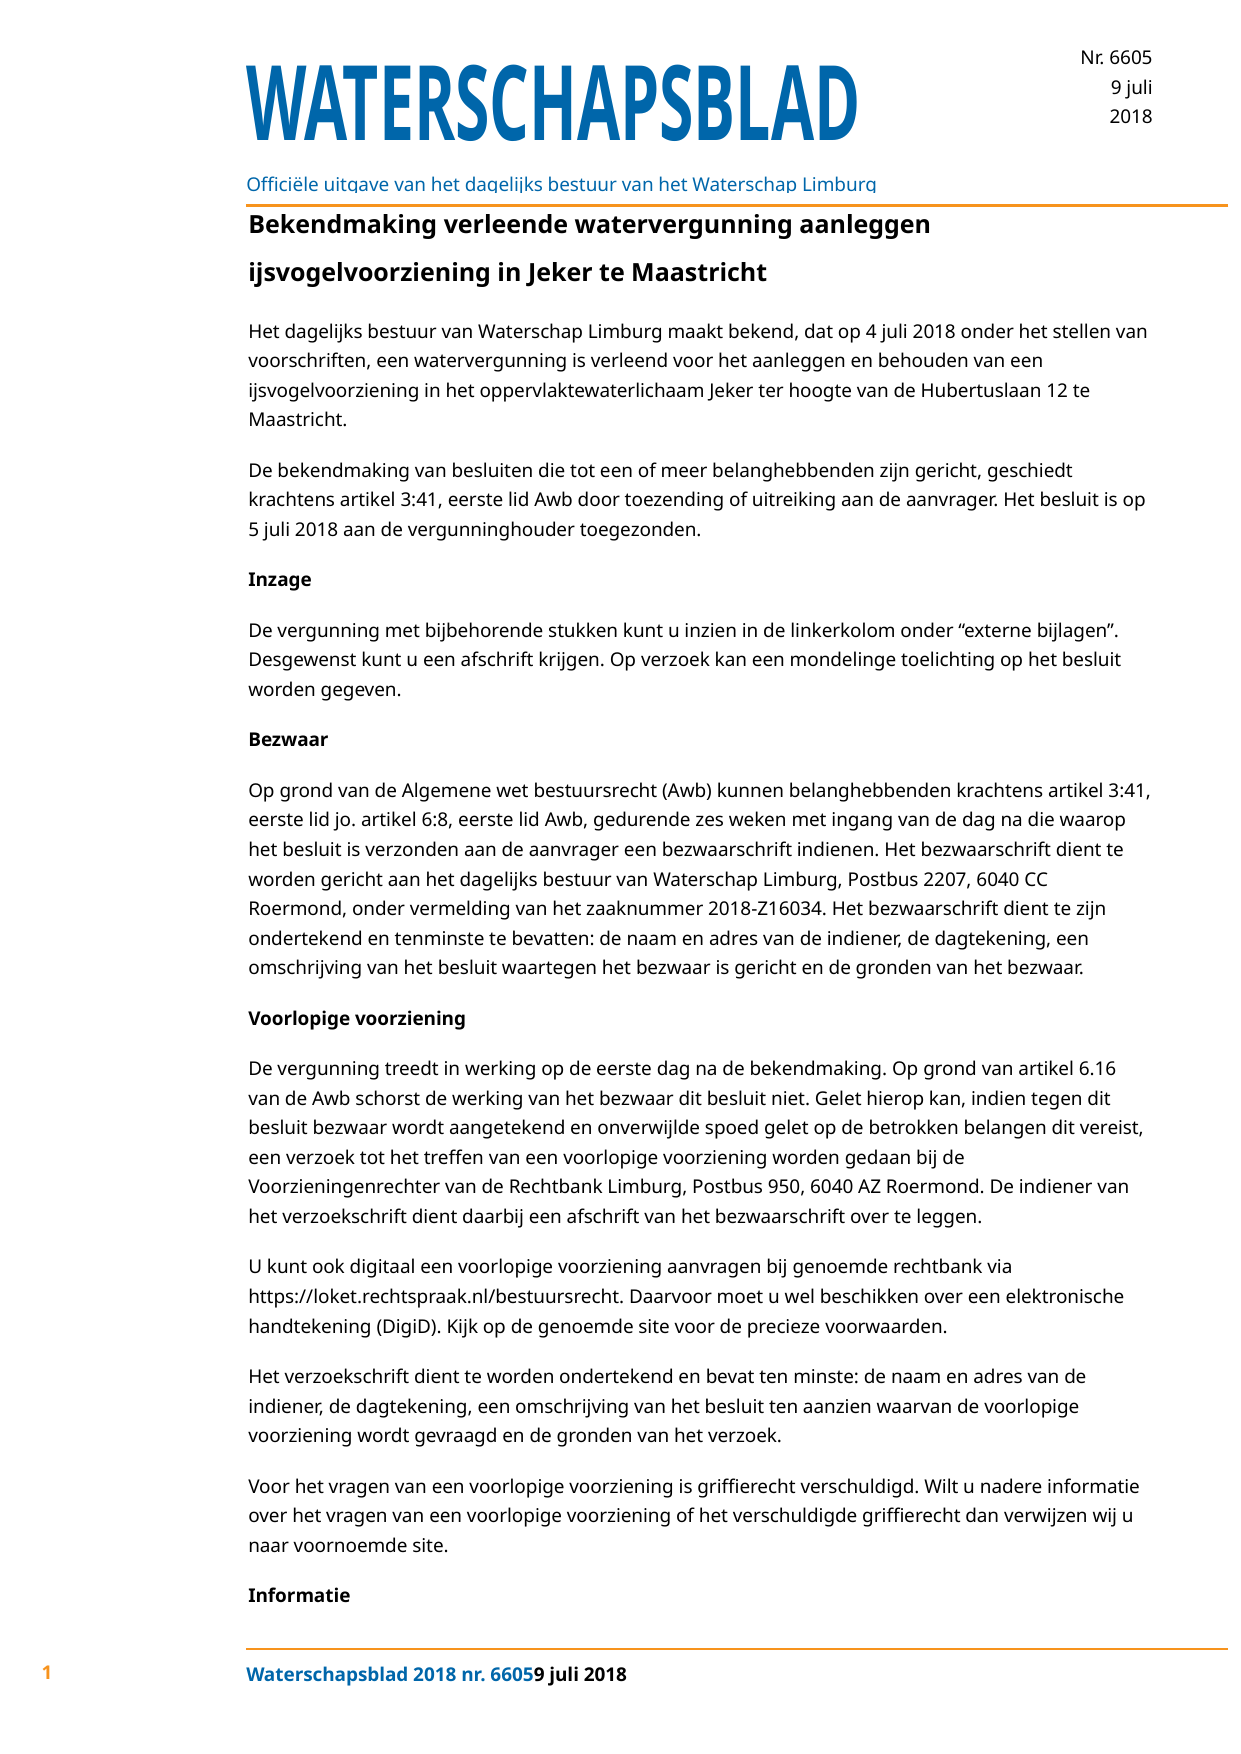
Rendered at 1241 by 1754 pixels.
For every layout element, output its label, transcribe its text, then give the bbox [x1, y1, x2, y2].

text De bekendmaking van besluiten die tot een of meer belanghebbenden zijn gericht, geschiedt krachtens artikel 3:41, eerste lid Awb door toezending of uitreiking aan de aanvrager. Het besluit is op 5 juli 2018 aan de vergunninghouder toegezonden. [248, 457, 1152, 542]
text U kunt ook digitaal een voorlopige voorziening aanvragen bij genoemde rechtbank via https://loket.rechtspraak.nl/bestuursrecht. Daarvoor moet u wel beschikken over een elektronische handtekening (DigiD). Kijk op de genoemde site voor de precieze voorwaarden. [248, 1254, 1152, 1339]
text Voorlopige voorziening [248, 1005, 1152, 1031]
text Het dagelijks bestuur van Waterschap Limburg maakt bekend, dat op 4 juli 2018 onder het stellen van voorschriften, een watervergunning is verleend voor het aanleggen en behouden van een ijsvogelvoorziening in het oppervlaktewaterlichaam Jeker ter hoogte van de Hubertuslaan 12 te Maastricht. [248, 318, 1152, 432]
text Bezwaar [248, 727, 1152, 752]
text Op grond van de Algemene wet bestuursrecht (Awb) kunnen belanghebbenden krachtens artikel 3:41, eerste lid jo. artikel 6:8, eerste lid Awb, gedurende zes weken met ingang van de dag na die waarop het besluit is verzonden aan de aanvrager een bezwaarschrift indienen. Het bezwaarschrift dient te worden gericht aan het dagelijks bestuur van Waterschap Limburg, Postbus 2207, 6040 CC Roermond, onder vermelding van het zaaknummer 2018-Z16034. Het bezwaarschrift dient te zijn ondertekend en tenminste te bevatten: de naam en adres van de indiener, de dagtekening, een omschrijving van het besluit waartegen het bezwaar is gericht en de gronden van het bezwaar. [248, 777, 1152, 980]
text De vergunning treedt in werking op de eerste dag na de bekendmaking. Op grond van artikel 6.16 van de Awb schorst de werking van het bezwaar dit besluit niet. Gelet hierop kan, indien tegen dit besluit bezwaar wordt aangetekend en onverwijlde spoed gelet op de betrokken belangen dit vereist, een verzoek tot het treffen van een voorlopige voorziening worden gedaan bij de Voorzieningenrechter van de Rechtbank Limburg, Postbus 950, 6040 AZ Roermond. De indiener van het verzoekschrift dient daarbij een afschrift van het bezwaarschrift over te leggen. [248, 1055, 1152, 1229]
text Inzage [248, 567, 1152, 592]
text De vergunning met bijbehorende stukken kunt u inzien in de linkerkolom onder “externe bijlagen”. Desgewenst kunt u een afschrift krijgen. Op verzoek kan een mondelinge toelichting op het besluit worden gegeven. [248, 617, 1152, 702]
text Het verzoekschrift dient te worden ondertekend en bevat ten minste: de naam en adres van de indiener, de dagtekening, een omschrijving van het besluit ten aanzien waarvan de voorlopige voorziening wordt gevraagd en de gronden van het verzoek. [248, 1363, 1152, 1448]
text Voor het vragen van een voorlopige voorziening is griffierecht verschuldigd. Wilt u nadere informatie over het vragen van een voorlopige voorziening of het verschuldigde griffierecht dan verwijzen wij u naar voornoemde site. [248, 1473, 1152, 1558]
text Informatie [248, 1582, 1152, 1608]
text Bekendmaking verleende watervergunning aanleggen ijsvogelvoorziening in Jeker te Maastricht [248, 207, 1152, 288]
picture [41, 47, 231, 172]
